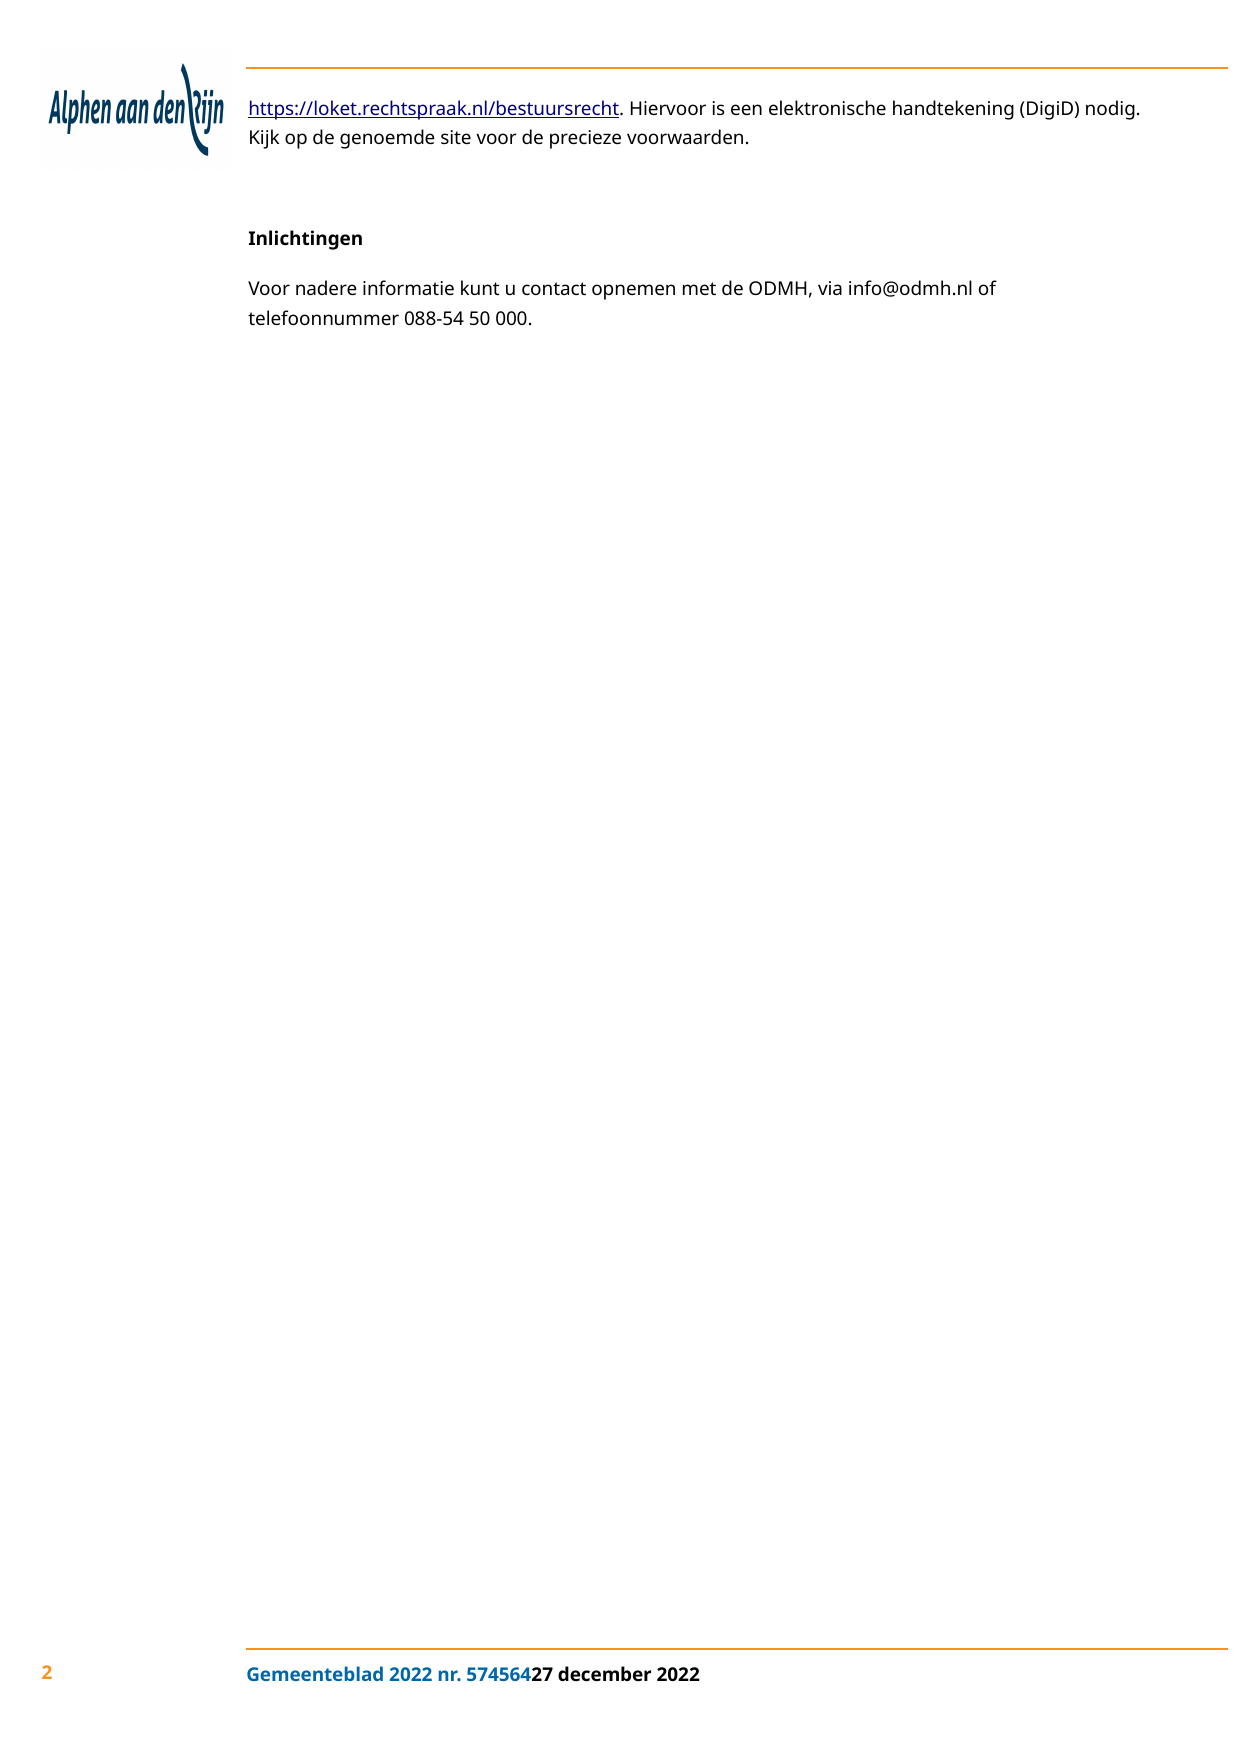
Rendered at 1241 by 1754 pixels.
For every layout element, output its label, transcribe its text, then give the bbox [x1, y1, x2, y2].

text https://loket.rechtspraak.nl/bestuursrecht. Hiervoor is een elektronische handtekening (DigiD) nodig. Kijk op de genoemde site voor de precieze voorwaarden. [248, 95, 1152, 150]
text Inlichtingen [248, 225, 1152, 251]
text Voor nadere informatie kunt u contact opnemen met de ODMH, via info@odmh.nl of telefoonnummer 088-54 50 000. [248, 276, 1152, 331]
picture [41, 47, 231, 172]
